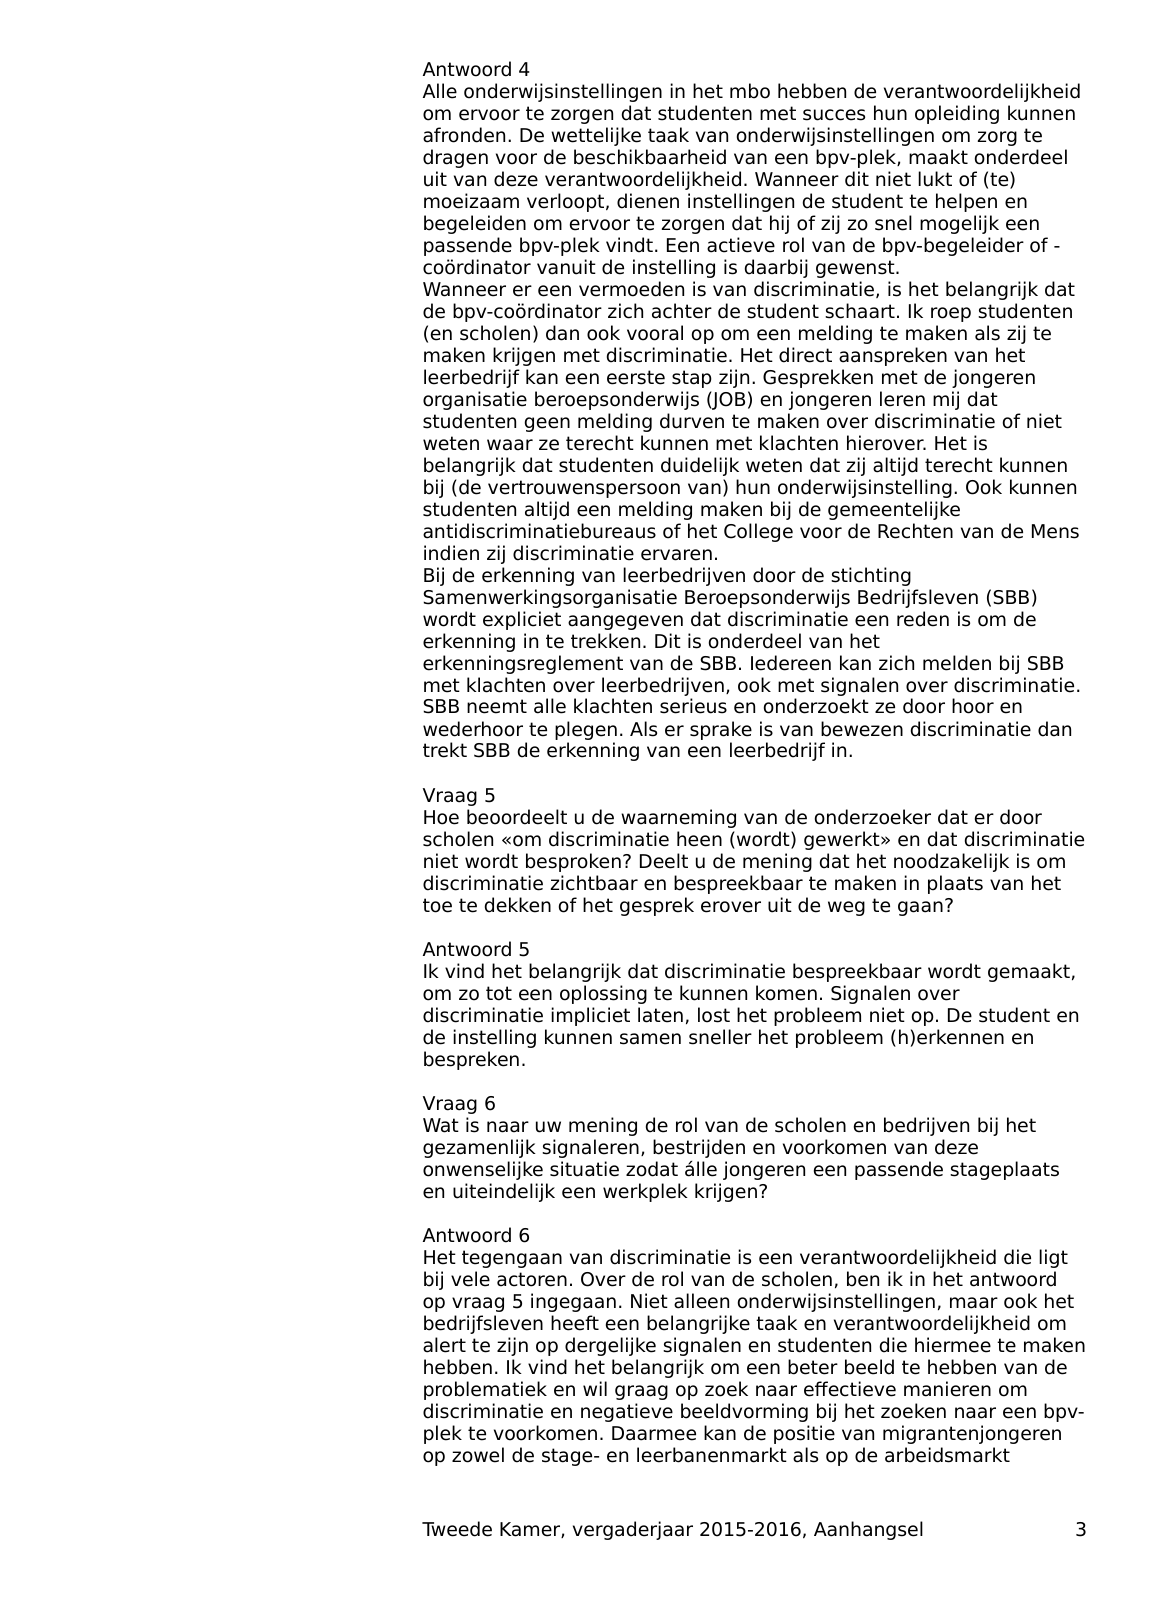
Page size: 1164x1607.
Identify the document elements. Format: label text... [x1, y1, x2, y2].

text Bij de erkenning van leerbedrijven door de stichting Samenwerkingsorganisatie Beroepsonderwijs Bedrijfsleven (SBB) wordt expliciet aangegeven dat discriminatie een reden is om de erkenning in te trekken. Dit is onderdeel van het erkenningsreglement van de SBB. Iedereen kan zich melden bij SBB met klachten over leerbedrijven, ook met signalen over discriminatie. SBB neemt alle klachten serieus en onderzoekt ze door hoor en wederhoor te plegen. Als er sprake is van bewezen discriminatie dan trekt SBB de erkenning van een leerbedrijf in. [422, 564, 1087, 762]
text Wanneer er een vermoeden is van discriminatie, is het belangrijk dat de bpv-coördinator zich achter de student schaart. Ik roep studenten (en scholen) dan ook vooral op om een melding te maken als zij te maken krijgen met discriminatie. Het direct aanspreken van het leerbedrijf kan een eerste stap zijn. Gesprekken met de jongeren organisatie beroepsonderwijs (JOB) en jongeren leren mij dat studenten geen melding durven te maken over discriminatie of niet weten waar ze terecht kunnen met klachten hierover. Het is belangrijk dat studenten duidelijk weten dat zij altijd terecht kunnen bij (de vertrouwenspersoon van) hun onderwijsinstelling. Ook kunnen studenten altijd een melding maken bij de gemeentelijke antidiscriminatiebureaus of het College voor de Rechten van de Mens indien zij discriminatie ervaren. [422, 279, 1087, 564]
text Vraag 6 [422, 1093, 1087, 1115]
text Wat is naar uw mening de rol van de scholen en bedrijven bij het gezamenlijk signaleren, bestrijden en voorkomen van deze onwenselijke situatie zodat álle jongeren een passende stageplaats en uiteindelijk een werkplek krijgen? [422, 1115, 1087, 1203]
text Antwoord 4 [422, 59, 1087, 81]
text Antwoord 6 [422, 1225, 1087, 1247]
text Alle onderwijsinstellingen in het mbo hebben de verantwoordelijkheid om ervoor te zorgen dat studenten met succes hun opleiding kunnen afronden. De wettelijke taak van onderwijsinstellingen om zorg te dragen voor de beschikbaarheid van een bpv-plek, maakt onderdeel uit van deze verantwoordelijkheid. Wanneer dit niet lukt of (te) moeizaam verloopt, dienen instellingen de student te helpen en begeleiden om ervoor te zorgen dat hij of zij zo snel mogelijk een passende bpv-plek vindt. Een actieve rol van de bpv-begeleider of -coördinator vanuit de instelling is daarbij gewenst. [422, 81, 1087, 279]
text Het tegengaan van discriminatie is een verantwoordelijkheid die ligt bij vele actoren. Over de rol van de scholen, ben ik in het antwoord op vraag 5 ingegaan. Niet alleen onderwijsinstellingen, maar ook het bedrijfsleven heeft een belangrijke taak en verantwoordelijkheid om alert te zijn op dergelijke signalen en studenten die hiermee te maken hebben. Ik vind het belangrijk om een beter beeld te hebben van de problematiek en wil graag op zoek naar effectieve manieren om discriminatie en negatieve beeldvorming bij het zoeken naar een bpv-plek te voorkomen. Daarmee kan de positie van migrantenjongeren op zowel de stage- en leerbanenmarkt als op de arbeidsmarkt [422, 1247, 1087, 1467]
text Antwoord 5 [422, 939, 1087, 961]
text Vraag 5 [422, 784, 1087, 807]
text Ik vind het belangrijk dat discriminatie bespreekbaar wordt gemaakt, om zo tot een oplossing te kunnen komen. Signalen over discriminatie impliciet laten, lost het probleem niet op. De student en de instelling kunnen samen sneller het probleem (h)erkennen en bespreken. [422, 961, 1087, 1071]
text Hoe beoordeelt u de waarneming van de onderzoeker dat er door scholen «om discriminatie heen (wordt) gewerkt» en dat discriminatie niet wordt besproken? Deelt u de mening dat het noodzakelijk is om discriminatie zichtbaar en bespreekbaar te maken in plaats van het toe te dekken of het gesprek erover uit de weg te gaan? [422, 807, 1087, 916]
